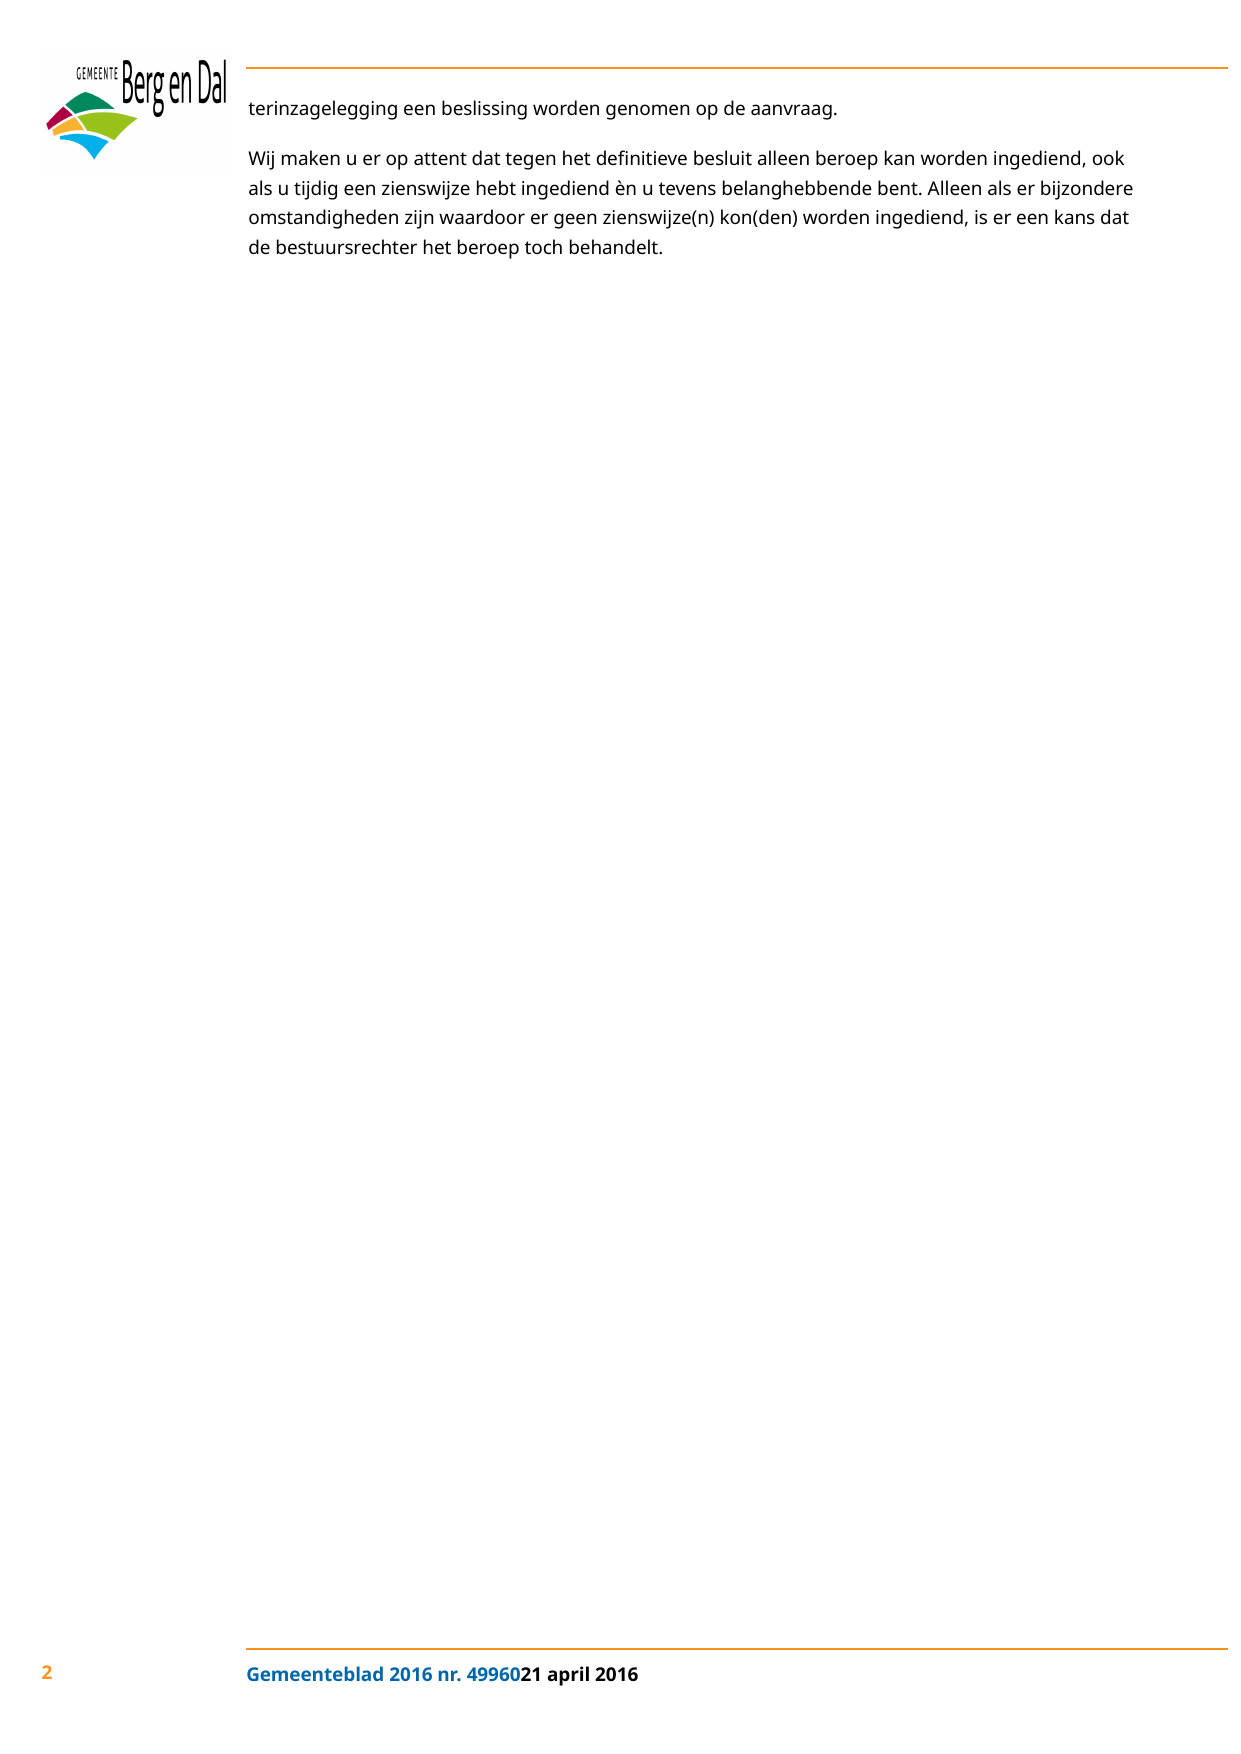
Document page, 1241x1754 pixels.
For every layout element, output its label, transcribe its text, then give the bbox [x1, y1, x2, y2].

text Wij maken u er op attent dat tegen het definitieve besluit alleen beroep kan worden ingediend, ook als u tijdig een zienswijze hebt ingediend èn u tevens belanghebbende bent. Alleen als er bijzondere omstandigheden zijn waardoor er geen zienswijze(n) kon(den) worden ingediend, is er een kans dat de bestuursrechter het beroep toch behandelt. [248, 145, 1152, 260]
picture [41, 47, 231, 172]
text terinzagelegging een beslissing worden genomen op de aanvraag. [248, 95, 1152, 121]
